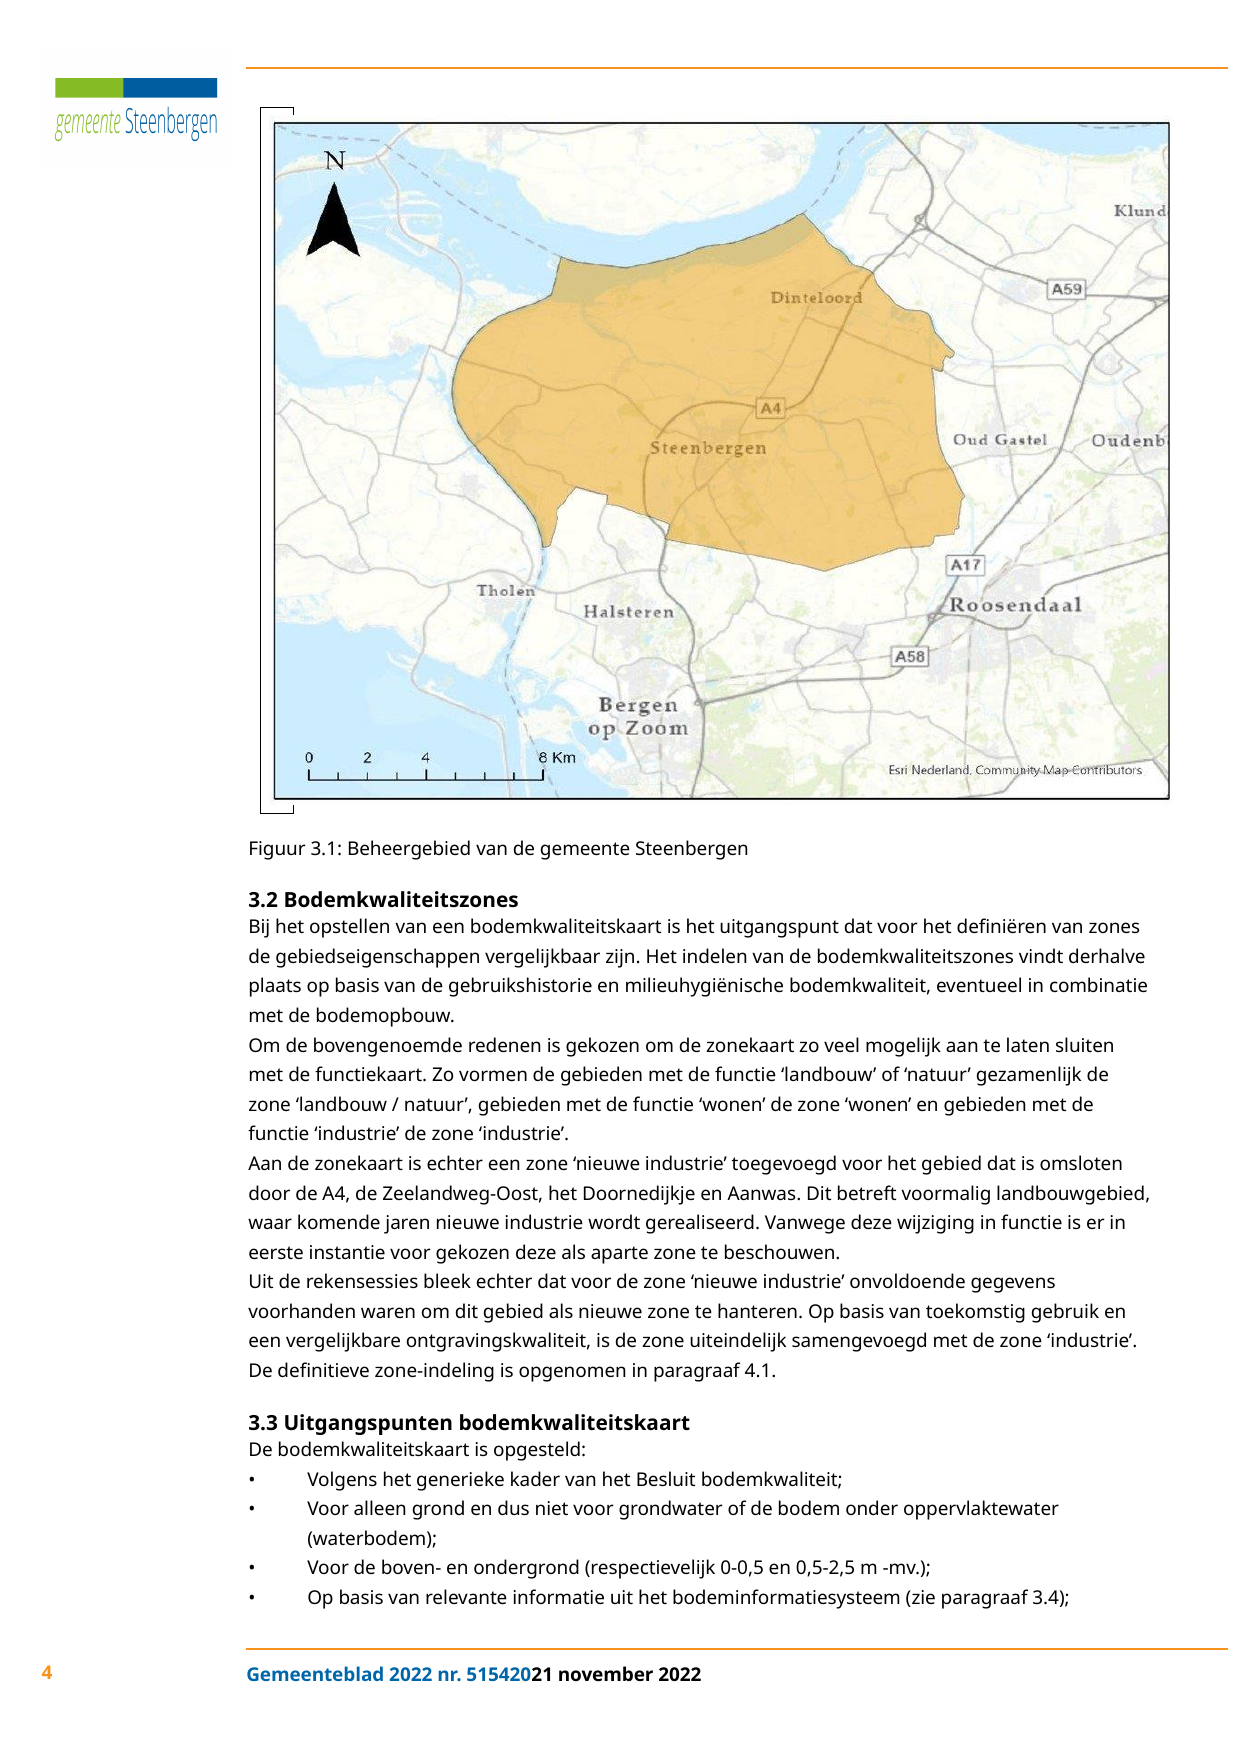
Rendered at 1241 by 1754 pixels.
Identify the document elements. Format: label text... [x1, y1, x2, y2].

text Aan de zonekaart is echter een zone ‘nieuwe industrie’ toegevoegd voor het gebied dat is omsloten door de A4, de Zeelandweg-Oost, het Doornedijkje en Aanwas. Dit betreft voormalig landbouwgebied, waar komende jaren nieuwe industrie wordt gerealiseerd. Vanwege deze wijziging in functie is er in eerste instantie voor gekozen deze als aparte zone te beschouwen. [248, 1150, 1152, 1265]
list Volgens het generieke kader van het Besluit bodemkwaliteit; [248, 1466, 1152, 1491]
list Op basis van relevante informatie uit het bodeminformatiesysteem (zie paragraaf 3.4); [248, 1584, 1152, 1610]
picture [268, 115, 1173, 805]
text Om de bovengenoemde redenen is gekozen om de zonekaart zo veel mogelijk aan te laten sluiten met de functiekaart. Zo vormen de gebieden met de functie ‘landbouw’ of ‘natuur’ gezamenlijk de zone ‘landbouw / natuur’, gebieden met de functie ‘wonen’ de zone ‘wonen’ en gebieden met de functie ‘industrie’ de zone ‘industrie’. [248, 1032, 1152, 1146]
picture [41, 47, 231, 172]
text De bodemkwaliteitskaart is opgesteld: [248, 1436, 1152, 1462]
text Bij het opstellen van een bodemkwaliteitskaart is het uitgangspunt dat voor het definiëren van zones de gebiedseigenschappen vergelijkbaar zijn. Het indelen van de bodemkwaliteitszones vindt derhalve plaats op basis van de gebruikshistorie en milieuhygiënische bodemkwaliteit, eventueel in combinatie met de bodemopbouw. [248, 913, 1152, 1028]
text Figuur 3.1: Beheergebied van de gemeente Steenbergen [248, 835, 1152, 860]
list Voor alleen grond en dus niet voor grondwater of de bodem onder oppervlaktewater (waterbodem); [248, 1495, 1152, 1551]
text 3.3 Uitgangspunten bodemkwaliteitskaart [248, 1408, 1152, 1436]
text 3.2 Bodemkwaliteitszones [248, 885, 1152, 913]
text Uit de rekensessies bleek echter dat voor de zone ‘nieuwe industrie’ onvoldoende gegevens voorhanden waren om dit gebied als nieuwe zone te hanteren. Op basis van toekomstig gebruik en een vergelijkbare ontgravingskwaliteit, is de zone uiteindelijk samengevoegd met de zone ‘industrie’. De definitieve zone-indeling is opgenomen in paragraaf 4.1. [248, 1268, 1152, 1383]
list Voor de boven- en ondergrond (respectievelijk 0-0,5 en 0,5-2,5 m -mv.); [248, 1554, 1152, 1580]
